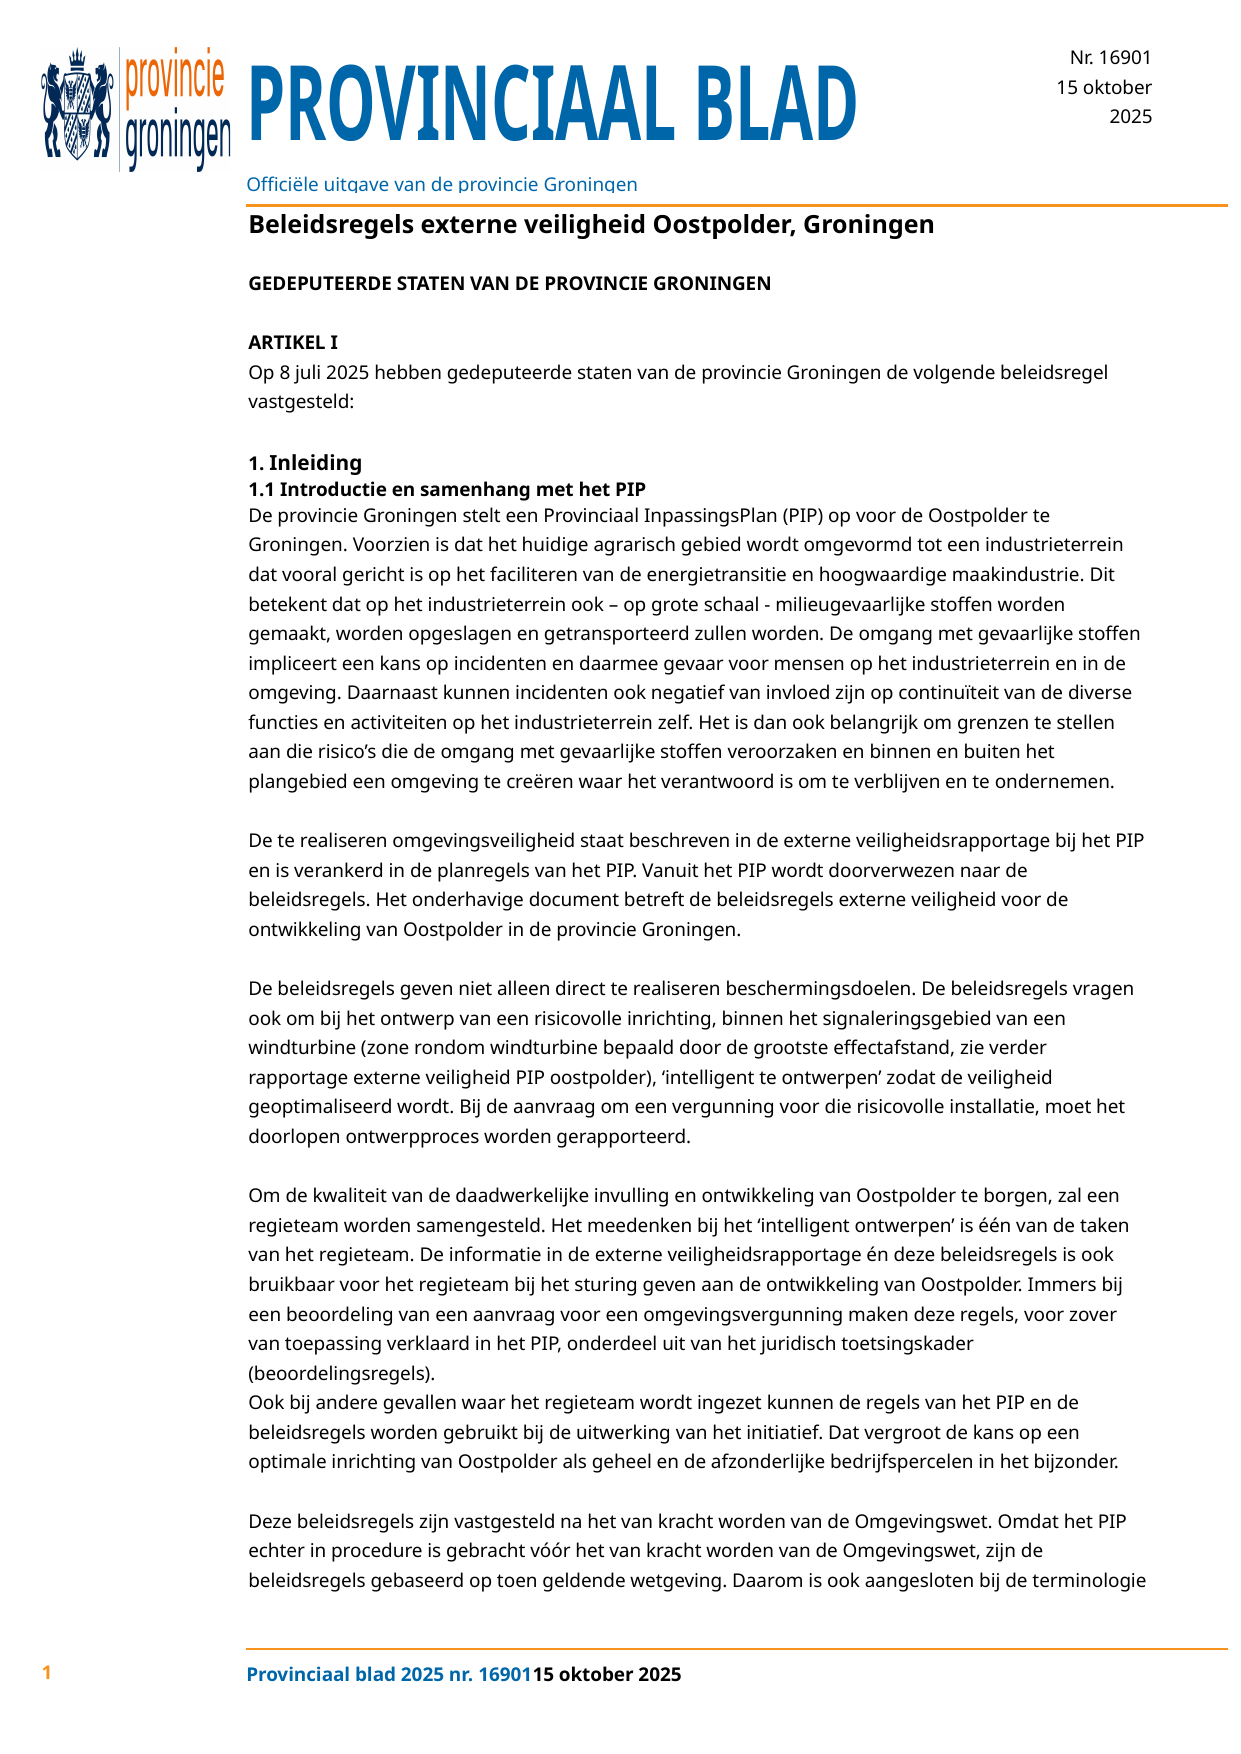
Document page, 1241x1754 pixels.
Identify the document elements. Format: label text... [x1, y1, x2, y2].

text Op 8 juli 2025 hebben gedeputeerde staten van de provincie Groningen de volgende beleidsregel vastgesteld: [248, 359, 1152, 414]
text 1.1 Introductie en samenhang met het PIP [248, 476, 1152, 502]
text Om de kwaliteit van de daadwerkelijke invulling en ontwikkeling van Oostpolder te borgen, zal een regieteam worden samengesteld. Het meedenken bij het ‘intelligent ontwerpen’ is één van de taken van het regieteam. De informatie in de externe veiligheidsrapportage én deze beleidsregels is ook bruikbaar voor het regieteam bij het sturing geven aan de ontwikkeling van Oostpolder. Immers bij een beoordeling van een aanvraag voor een omgevingsvergunning maken deze regels, voor zover van toepassing verklaard in het PIP, onderdeel uit van het juridisch toetsingskader (beoordelingsregels). [248, 1182, 1152, 1386]
text 1. Inleiding [248, 448, 1152, 476]
text Beleidsregels externe veiligheid Oostpolder, Groningen [248, 207, 1152, 241]
text De te realiseren omgevingsveiligheid staat beschreven in de externe veiligheidsrapportage bij het PIP en is verankerd in de planregels van het PIP. Vanuit het PIP wordt doorverwezen naar de beleidsregels. Het onderhavige document betreft de beleidsregels externe veiligheid voor de ontwikkeling van Oostpolder in de provincie Groningen. [248, 827, 1152, 942]
text ARTIKEL I [248, 329, 1152, 355]
text GEDEPUTEERDE STATEN VAN DE PROVINCIE GRONINGEN [248, 270, 1152, 296]
picture [41, 47, 231, 172]
text De beleidsregels geven niet alleen direct te realiseren beschermingsdoelen. De beleidsregels vragen ook om bij het ontwerp van een risicovolle inrichting, binnen het signaleringsgebied van een windturbine (zone rondom windturbine bepaald door de grootste effectafstand, zie verder rapportage externe veiligheid PIP oostpolder), ‘intelligent te ontwerpen’ zodat de veiligheid geoptimaliseerd wordt. Bij de aanvraag om een vergunning voor die risicovolle installatie, moet het doorlopen ontwerpproces worden gerapporteerd. [248, 975, 1152, 1149]
text De provincie Groningen stelt een Provinciaal InpassingsPlan (PIP) op voor de Oostpolder te Groningen. Voorzien is dat het huidige agrarisch gebied wordt omgevormd tot een industrieterrein dat vooral gericht is op het faciliteren van de energietransitie en hoogwaardige maakindustrie. Dit betekent dat op het industrieterrein ook – op grote schaal - milieugevaarlijke stoffen worden gemaakt, worden opgeslagen en getransporteerd zullen worden. De omgang met gevaarlijke stoffen impliceert een kans op incidenten en daarmee gevaar voor mensen op het industrieterrein en in de omgeving. Daarnaast kunnen incidenten ook negatief van invloed zijn op continuïteit van de diverse functies en activiteiten op het industrieterrein zelf. Het is dan ook belangrijk om grenzen te stellen aan die risico’s die de omgang met gevaarlijke stoffen veroorzaken en binnen en buiten het plangebied een omgeving te creëren waar het verantwoord is om te verblijven en te ondernemen. [248, 502, 1152, 794]
text Deze beleidsregels zijn vastgesteld na het van kracht worden van de Omgevingswet. Omdat het PIP echter in procedure is gebracht vóór het van kracht worden van de Omgevingswet, zijn de beleidsregels gebaseerd op toen geldende wetgeving. Daarom is ook aangesloten bij de terminologie [248, 1508, 1152, 1593]
text Ook bij andere gevallen waar het regieteam wordt ingezet kunnen de regels van het PIP en de beleidsregels worden gebruikt bij de uitwerking van het initiatief. Dat vergroot de kans op een optimale inrichting van Oostpolder als geheel en de afzonderlijke bedrijfspercelen in het bijzonder. [248, 1389, 1152, 1474]
